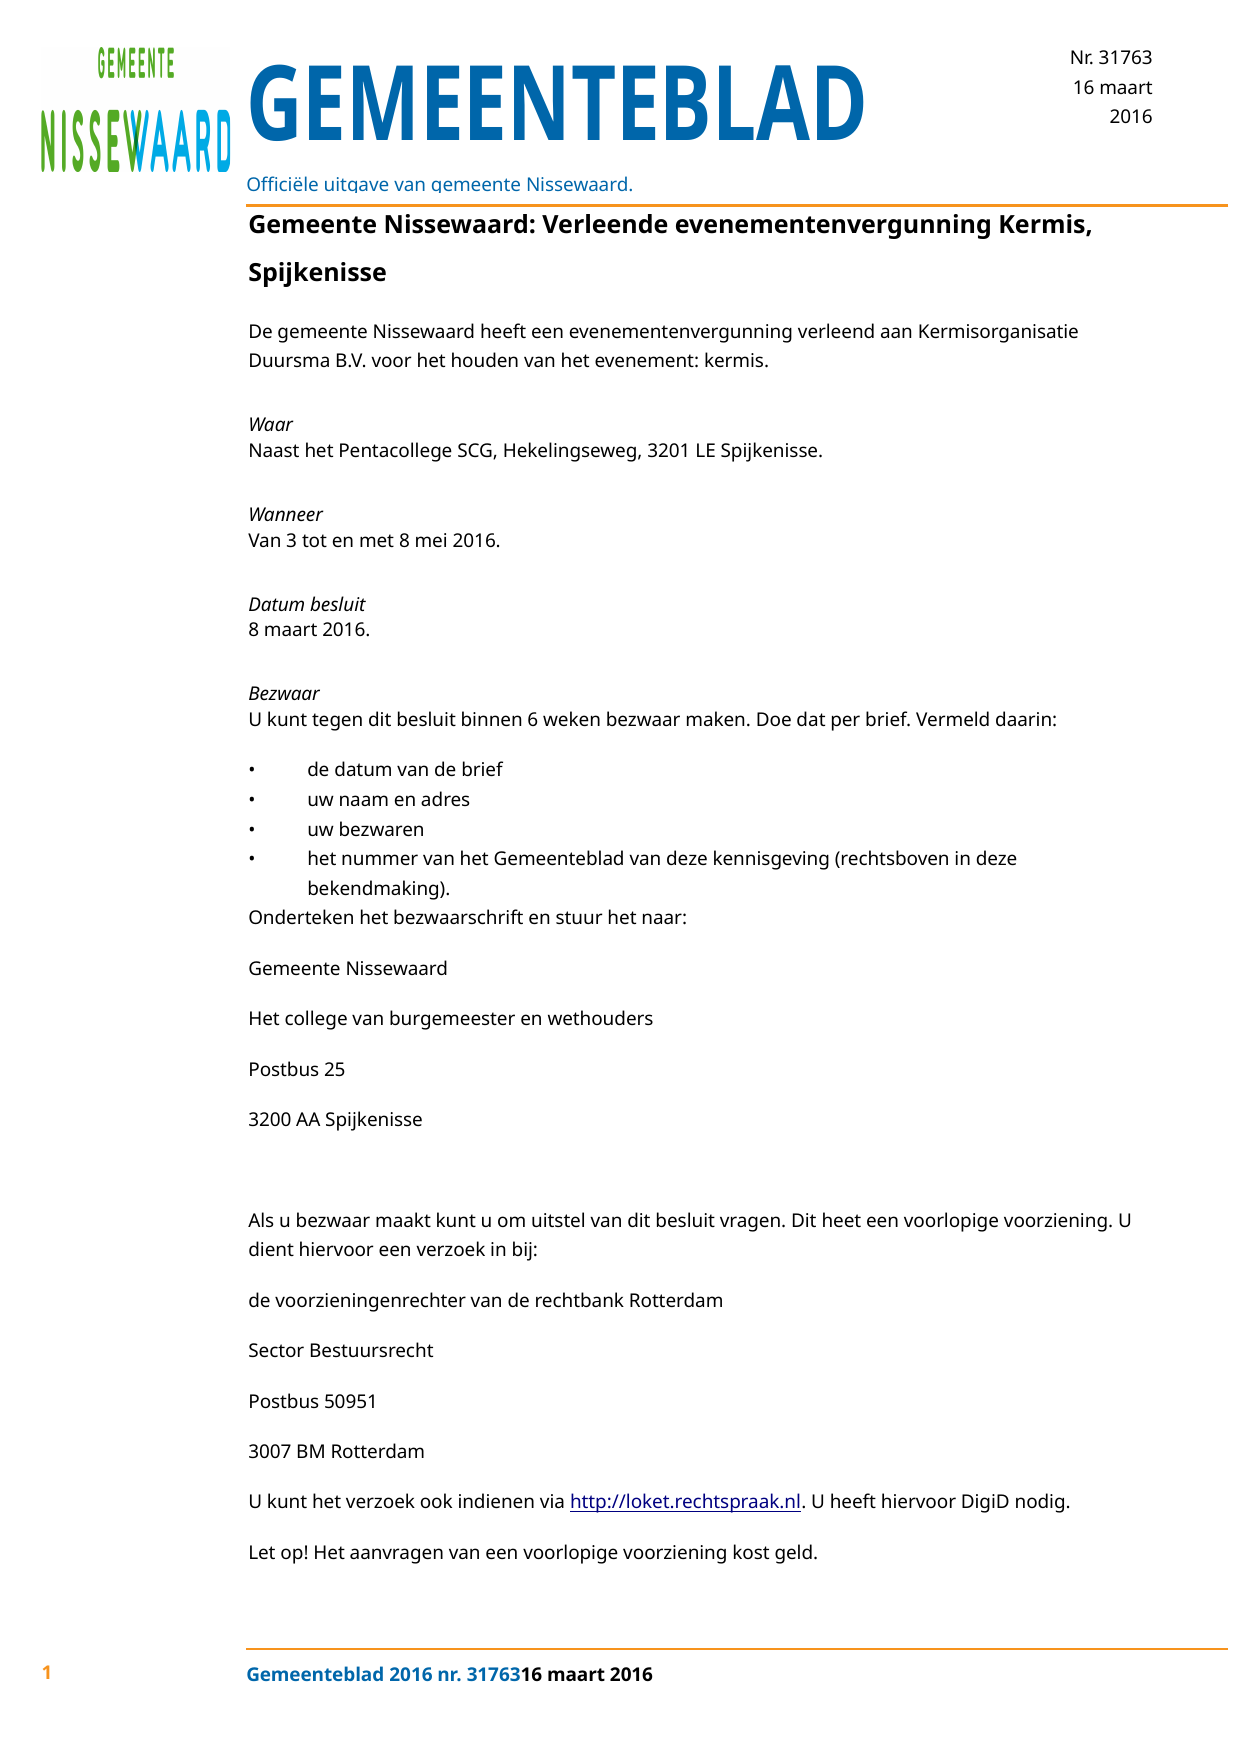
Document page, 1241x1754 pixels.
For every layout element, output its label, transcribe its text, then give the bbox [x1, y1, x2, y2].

text Van 3 tot en met 8 mei 2016. [248, 527, 1152, 553]
text de voorzieningenrechter van de rechtbank Rotterdam [248, 1287, 1152, 1313]
text Waar [248, 411, 1152, 437]
text Postbus 25 [248, 1056, 1152, 1082]
text Let op! Het aanvragen van een voorlopige voorziening kost geld. [248, 1539, 1152, 1565]
list uw naam en adres [248, 786, 1152, 812]
text U kunt tegen dit besluit binnen 6 weken bezwaar maken. Doe dat per brief. Vermeld daarin: [248, 706, 1152, 732]
picture [201, 122, 206, 138]
text Datum besluit [248, 591, 1152, 617]
text Gemeente Nissewaard [248, 955, 1152, 981]
picture [200, 151, 206, 172]
picture [222, 122, 227, 160]
text Als u bezwaar maakt kunt u om uitstel van dit besluit vragen. Dit heet een voorlopige voorziening. U dient hiervoor een verzoek in bij: [248, 1207, 1152, 1262]
picture [41, 47, 231, 172]
text Het college van burgemeester en wethouders [248, 1005, 1152, 1031]
text Postbus 50951 [248, 1388, 1152, 1414]
picture [154, 157, 165, 172]
list de datum van de brief [248, 757, 1152, 782]
text Naast het Pentacollege SCG, Hekelingseweg, 3201 LE Spijkenisse. [248, 437, 1152, 463]
text Onderteken het bezwaarschrift en stuur het naar: [248, 904, 1152, 930]
text De gemeente Nissewaard heeft een evenementenvergunning verleend aan Kermisorganisatie Duursma B.V. voor het houden van het evenement: kermis. [248, 318, 1152, 373]
text Bezwaar [248, 681, 1152, 706]
list het nummer van het Gemeenteblad van deze kennisgeving (rechtsboven in deze bekendmaking). [248, 845, 1152, 901]
text U kunt het verzoek ook indienen via http://loket.rechtspraak.nl. U heeft hiervoor DigiD nodig. [248, 1489, 1152, 1514]
text 3007 BM Rotterdam [248, 1438, 1152, 1464]
text Wanneer [248, 501, 1152, 527]
picture [176, 157, 187, 172]
text 8 maart 2016. [248, 617, 1152, 642]
text Gemeente Nissewaard: Verleende evenementenvergunning Kermis, Spijkenisse [248, 207, 1152, 288]
text Sector Bestuursrecht [248, 1337, 1152, 1363]
list uw bezwaren [248, 816, 1152, 842]
text 3200 AA Spijkenisse [248, 1106, 1152, 1132]
